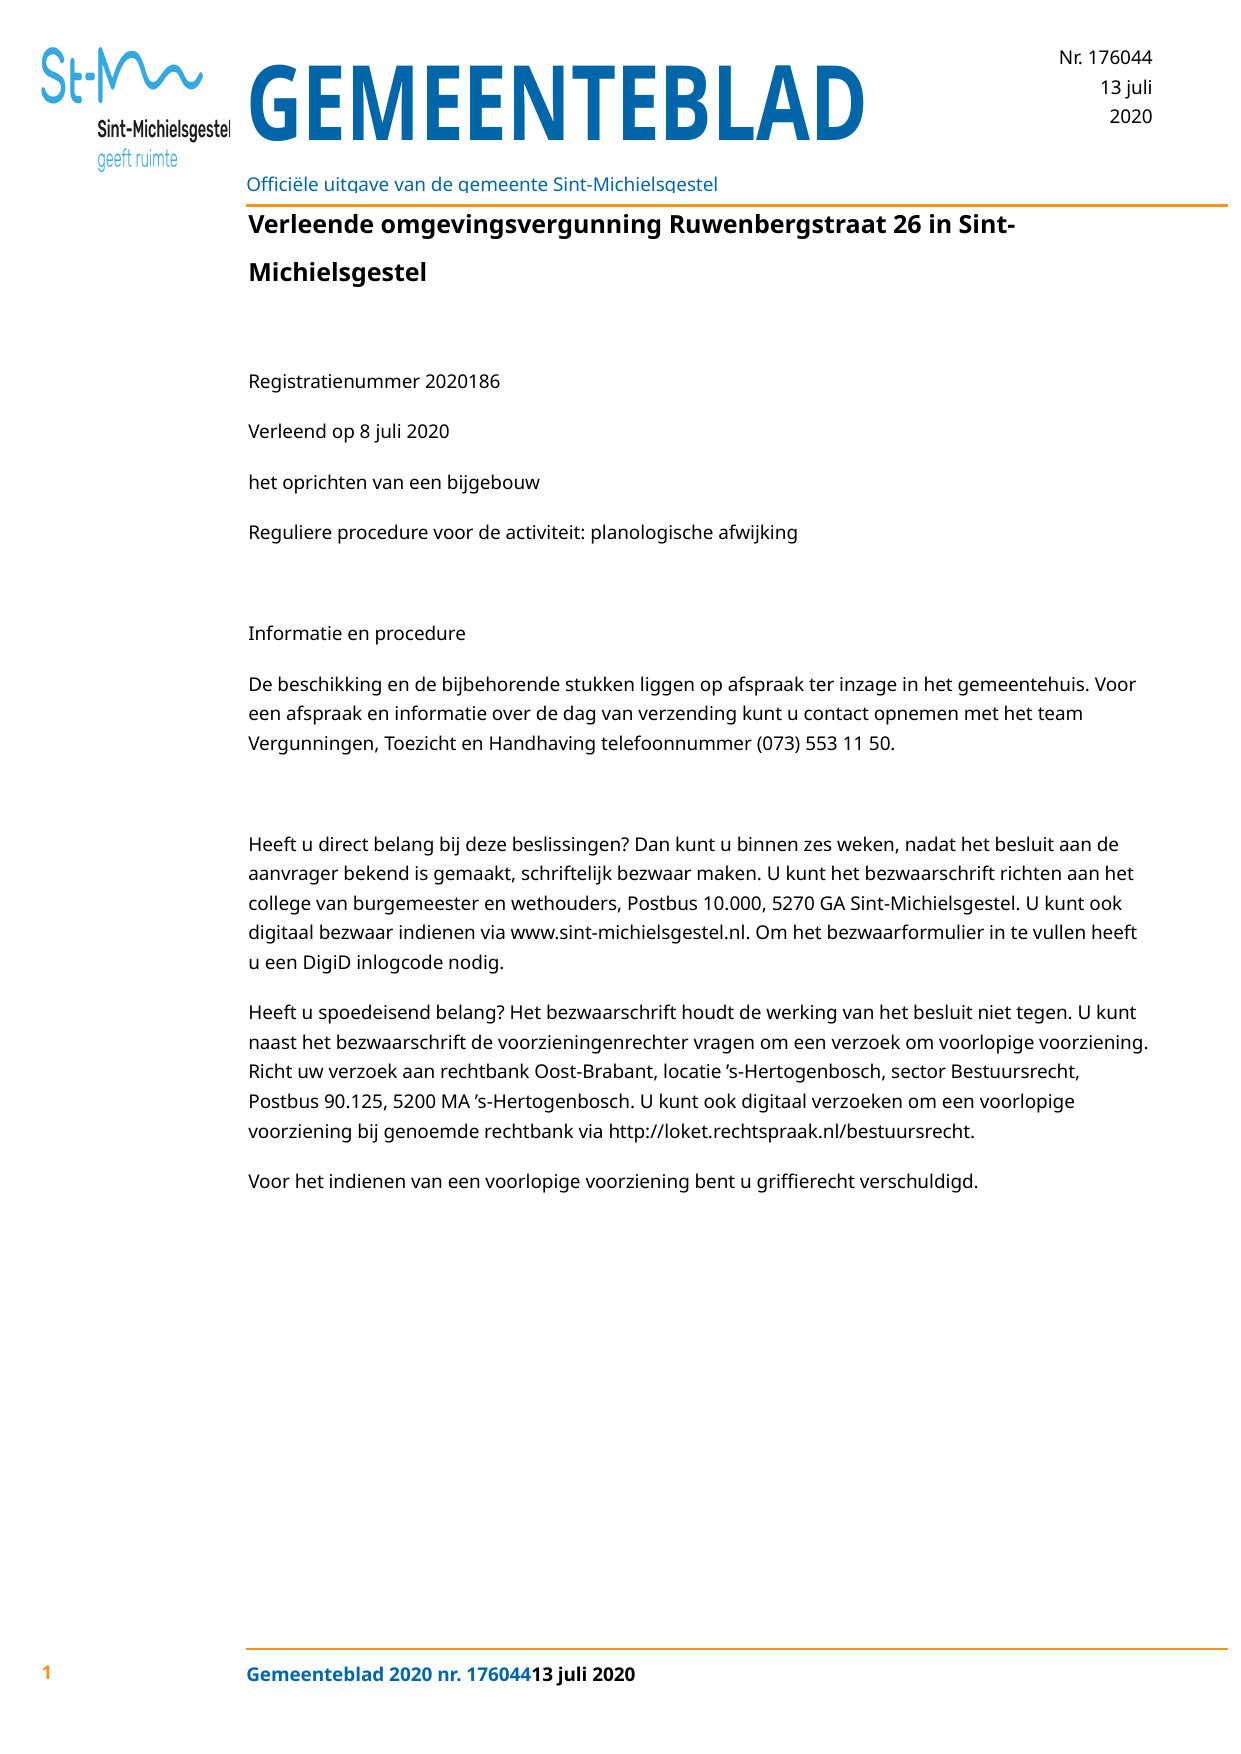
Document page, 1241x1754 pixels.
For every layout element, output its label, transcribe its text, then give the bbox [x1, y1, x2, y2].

text Heeft u spoedeisend belang? Het bezwaarschrift houdt de werking van het besluit niet tegen. U kunt naast het bezwaarschrift de voorzieningenrechter vragen om een verzoek om voorlopige voorziening. Richt uw verzoek aan rechtbank Oost-Brabant, locatie ’s-Hertogenbosch, sector Bestuursrecht, Postbus 90.125, 5200 MA ’s-Hertogenbosch. U kunt ook digitaal verzoeken om een voorlopige voorziening bij genoemde rechtbank via http://loket.rechtspraak.nl/bestuursrecht. [248, 999, 1152, 1144]
text Informatie en procedure [248, 620, 1152, 646]
text Heeft u direct belang bij deze beslissingen? Dan kunt u binnen zes weken, nadat het besluit aan de aanvrager bekend is gemaakt, schriftelijk bezwaar maken. U kunt het bezwaarschrift richten aan het college van burgemeester en wethouders, Postbus 10.000, 5270 GA Sint-Michielsgestel. U kunt ook digitaal bezwaar indienen via www.sint-michielsgestel.nl. Om het bezwaarformulier in te vullen heeft u een DigiD inlogcode nodig. [248, 831, 1152, 975]
text Registratienummer 2020186 [248, 368, 1152, 394]
text Voor het indienen van een voorlopige voorziening bent u griffierecht verschuldigd. [248, 1168, 1152, 1194]
text Verleend op 8 juli 2020 [248, 419, 1152, 444]
text Verleende omgevingsvergunning Ruwenbergstraat 26 in Sint-Michielsgestel [248, 207, 1152, 288]
text De beschikking en de bijbehorende stukken liggen op afspraak ter inzage in het gemeentehuis. Voor een afspraak en informatie over de dag van verzending kunt u contact opnemen met het team Vergunningen, Toezicht en Handhaving telefoonnummer (073) 553 11 50. [248, 671, 1152, 756]
text Reguliere procedure voor de activiteit: planologische afwijking [248, 519, 1152, 545]
text het oprichten van een bijgebouw [248, 469, 1152, 495]
picture [41, 47, 231, 172]
